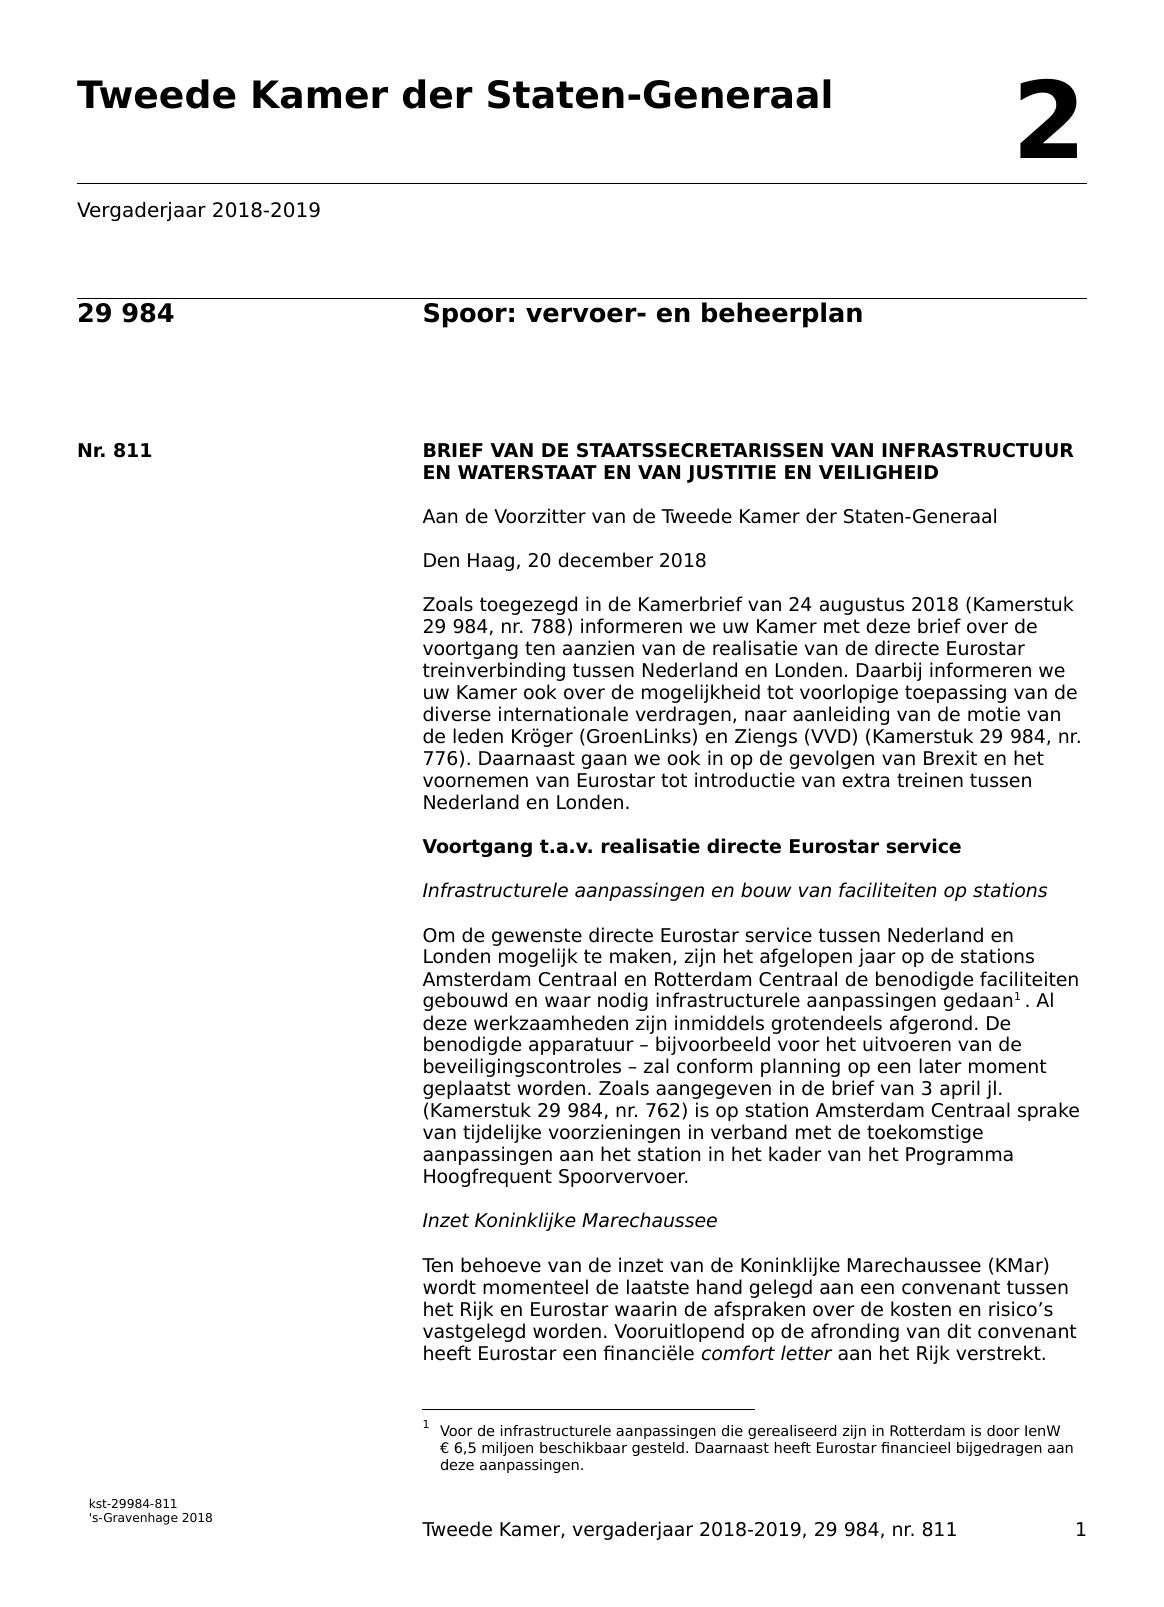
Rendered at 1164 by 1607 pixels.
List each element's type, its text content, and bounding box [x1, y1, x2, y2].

subtitle Infrastructurele aanpassingen en bouw van faciliteiten op stations [422, 880, 1087, 902]
text Den Haag, 20 december 2018 [422, 550, 1087, 572]
text Voor de infrastructurele aanpassingen die gerealiseerd zijn in Rotterdam is door IenW € 6,5 miljoen beschikbaar gesteld. Daarnaast heeft Eurostar financieel bijgedragen aan deze aanpassingen. [422, 1418, 1087, 1474]
subtitle Nr. 811 BRIEF VAN DE STAATSSECRETARISSEN VAN INFRASTRUCTUUR EN WATERSTAAT EN VAN JUSTITIE EN VEILIGHEID [77, 440, 1087, 484]
subtitle Voortgang t.a.v. realisatie directe Eurostar service [422, 836, 1087, 858]
text Zoals toegezegd in de Kamerbrief van 24 augustus 2018 (Kamerstuk 29 984, nr. 788) informeren we uw Kamer met deze brief over de voortgang ten aanzien van de realisatie van de directe Eurostar treinverbinding tussen Nederland en Londen. Daarbij informeren we uw Kamer ook over de mogelijkheid tot voorlopige toepassing van de diverse internationale verdragen, naar aanleiding van de motie van de leden Kröger (GroenLinks) en Ziengs (VVD) (Kamerstuk 29 984, nr. 776). Daarnaast gaan we ook in op de gevolgen van Brexit en het voornemen van Eurostar tot introductie van extra treinen tussen Nederland en Londen. [422, 594, 1087, 814]
subtitle Inzet Koninklijke Marechaussee [422, 1210, 1087, 1232]
text Ten behoeve van de inzet van de Koninklijke Marechaussee (KMar) wordt momenteel de laatste hand gelegd aan een convenant tussen het Rijk en Eurostar waarin de afspraken over de kosten en risico’s vastgelegd worden. Vooruitlopend op de afronding van dit convenant heeft Eurostar een financiële comfort letter aan het Rijk verstrekt. [422, 1254, 1087, 1364]
text kst-29984-811 [88, 1497, 323, 1511]
subtitle 29 984 Spoor: vervoer- en beheerplan [77, 299, 1087, 329]
table_cell Vergaderjaar 2018-2019 [77, 184, 1087, 298]
text Om de gewenste directe Eurostar service tussen Nederland en Londen mogelijk te maken, zijn het afgelopen jaar op de stations Amsterdam Centraal en Rotterdam Centraal de benodigde faciliteiten gebouwd en waar nodig infrastructurele aanpassingen gedaan. Al deze werkzaamheden zijn inmiddels grotendeels afgerond. De benodigde apparatuur – bijvoorbeeld voor het uitvoeren van de beveiligingscontroles – zal conform planning op een later moment geplaatst worden. Zoals aangegeven in de brief van 3 april jl. (Kamerstuk 29 984, nr. 762) is op station Amsterdam Centraal sprake van tijdelijke voorzieningen in verband met de toekomstige aanpassingen aan het station in het kader van het Programma Hoogfrequent Spoorvervoer. [422, 924, 1087, 1188]
table_header 2 [886, 59, 1087, 183]
table_header Tweede Kamer der Staten-Generaal [77, 59, 886, 183]
text Aan de Voorzitter van de Tweede Kamer der Staten-Generaal [422, 506, 1087, 528]
text 's-Gravenhage 2018 [88, 1511, 323, 1525]
